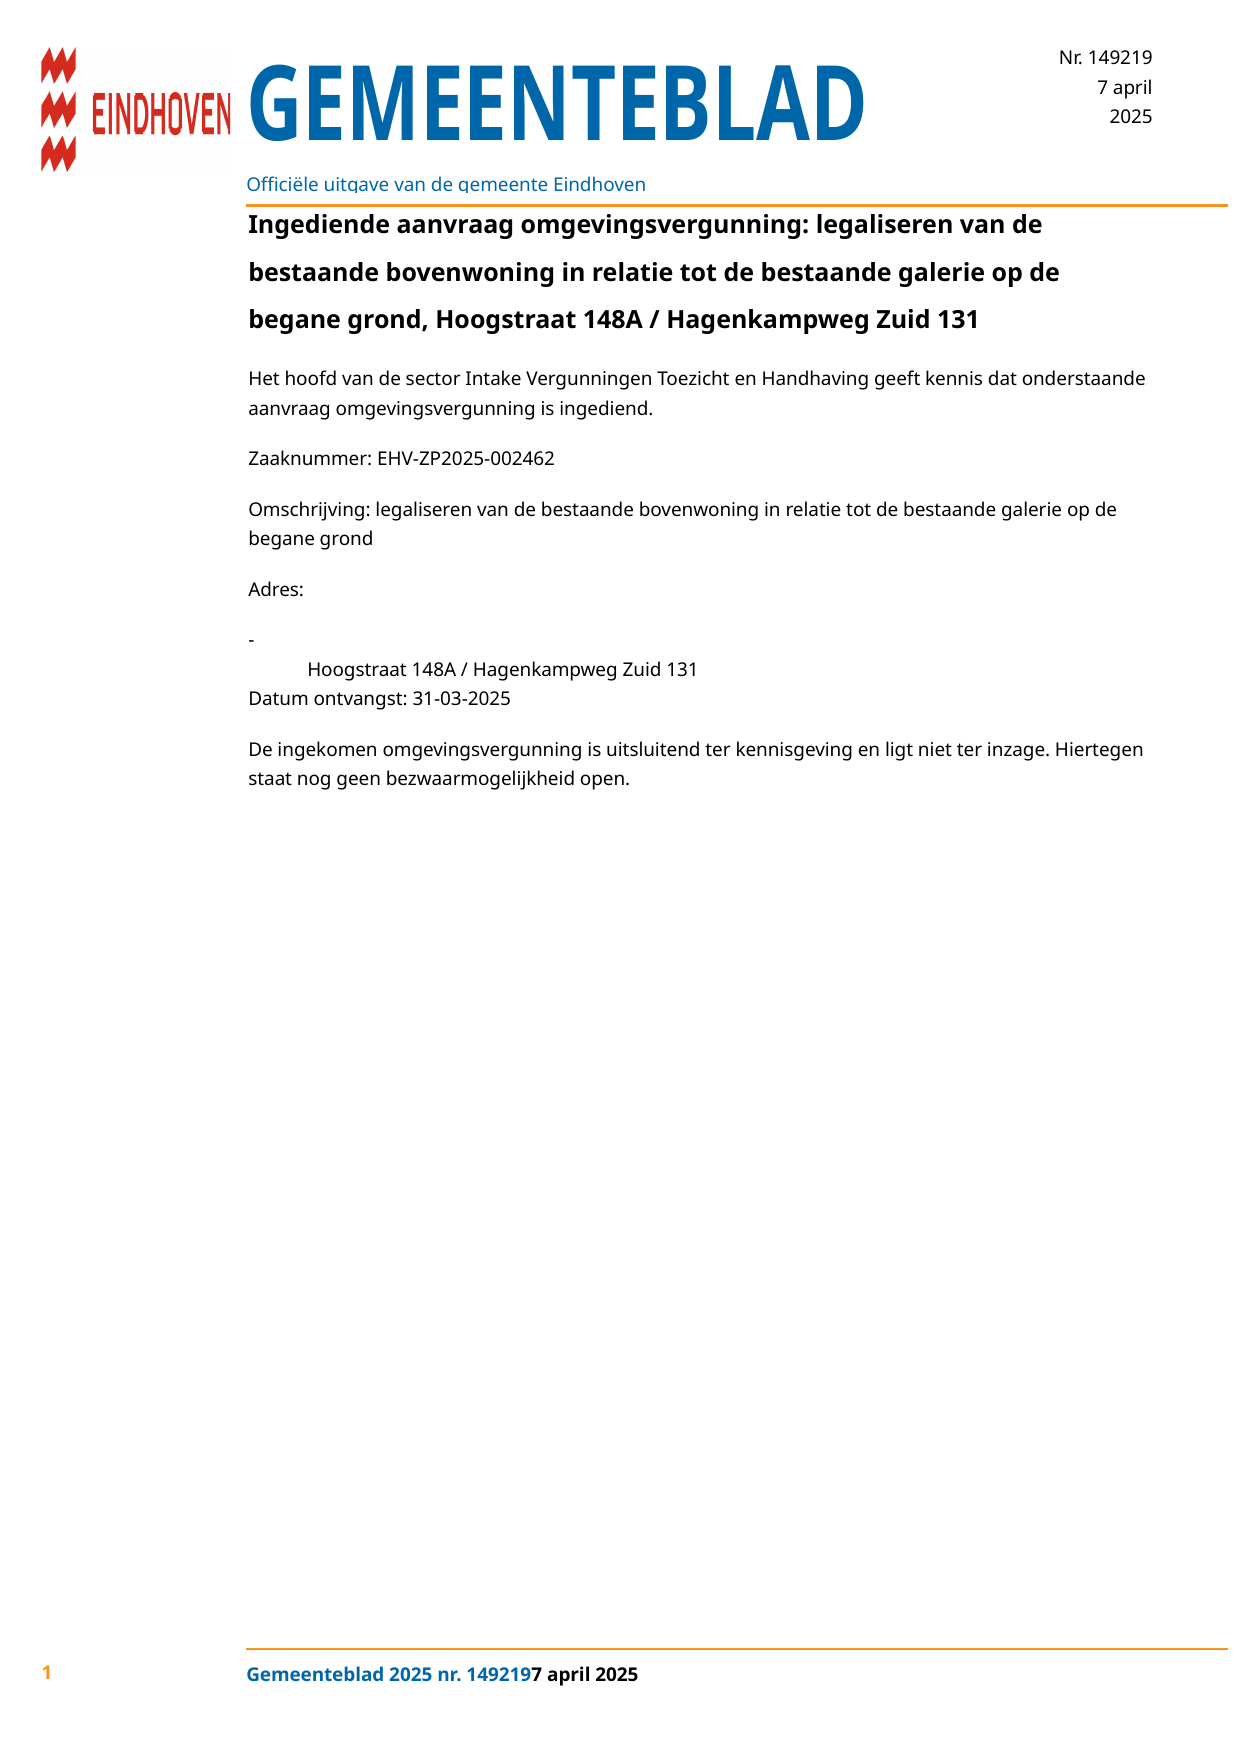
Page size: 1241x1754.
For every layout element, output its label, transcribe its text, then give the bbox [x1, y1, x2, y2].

text Het hoofd van de sector Intake Vergunningen Toezicht en Handhaving geeft kennis dat onderstaande aanvraag omgevingsvergunning is ingediend. [248, 366, 1152, 421]
text Datum ontvangst: 31-03-2025 [248, 686, 1152, 711]
text Adres: [248, 576, 1152, 602]
text De ingekomen omgevingsvergunning is uitsluitend ter kennisgeving en ligt niet ter inzage. Hiertegen staat nog geen bezwaarmogelijkheid open. [248, 736, 1152, 791]
text Omschrijving: legaliseren van de bestaande bovenwoning in relatie tot de bestaande galerie op de begane grond [248, 496, 1152, 551]
picture [41, 47, 231, 172]
text Ingediende aanvraag omgevingsvergunning: legaliseren van de bestaande bovenwoning in relatie tot de bestaande galerie op de begane grond, Hoogstraat 148A / Hagenkampweg Zuid 131 [248, 207, 1152, 336]
list Hoogstraat 148A / Hagenkampweg Zuid 131 [248, 656, 1152, 682]
text Zaaknummer: EHV-ZP2025-002462 [248, 446, 1152, 471]
